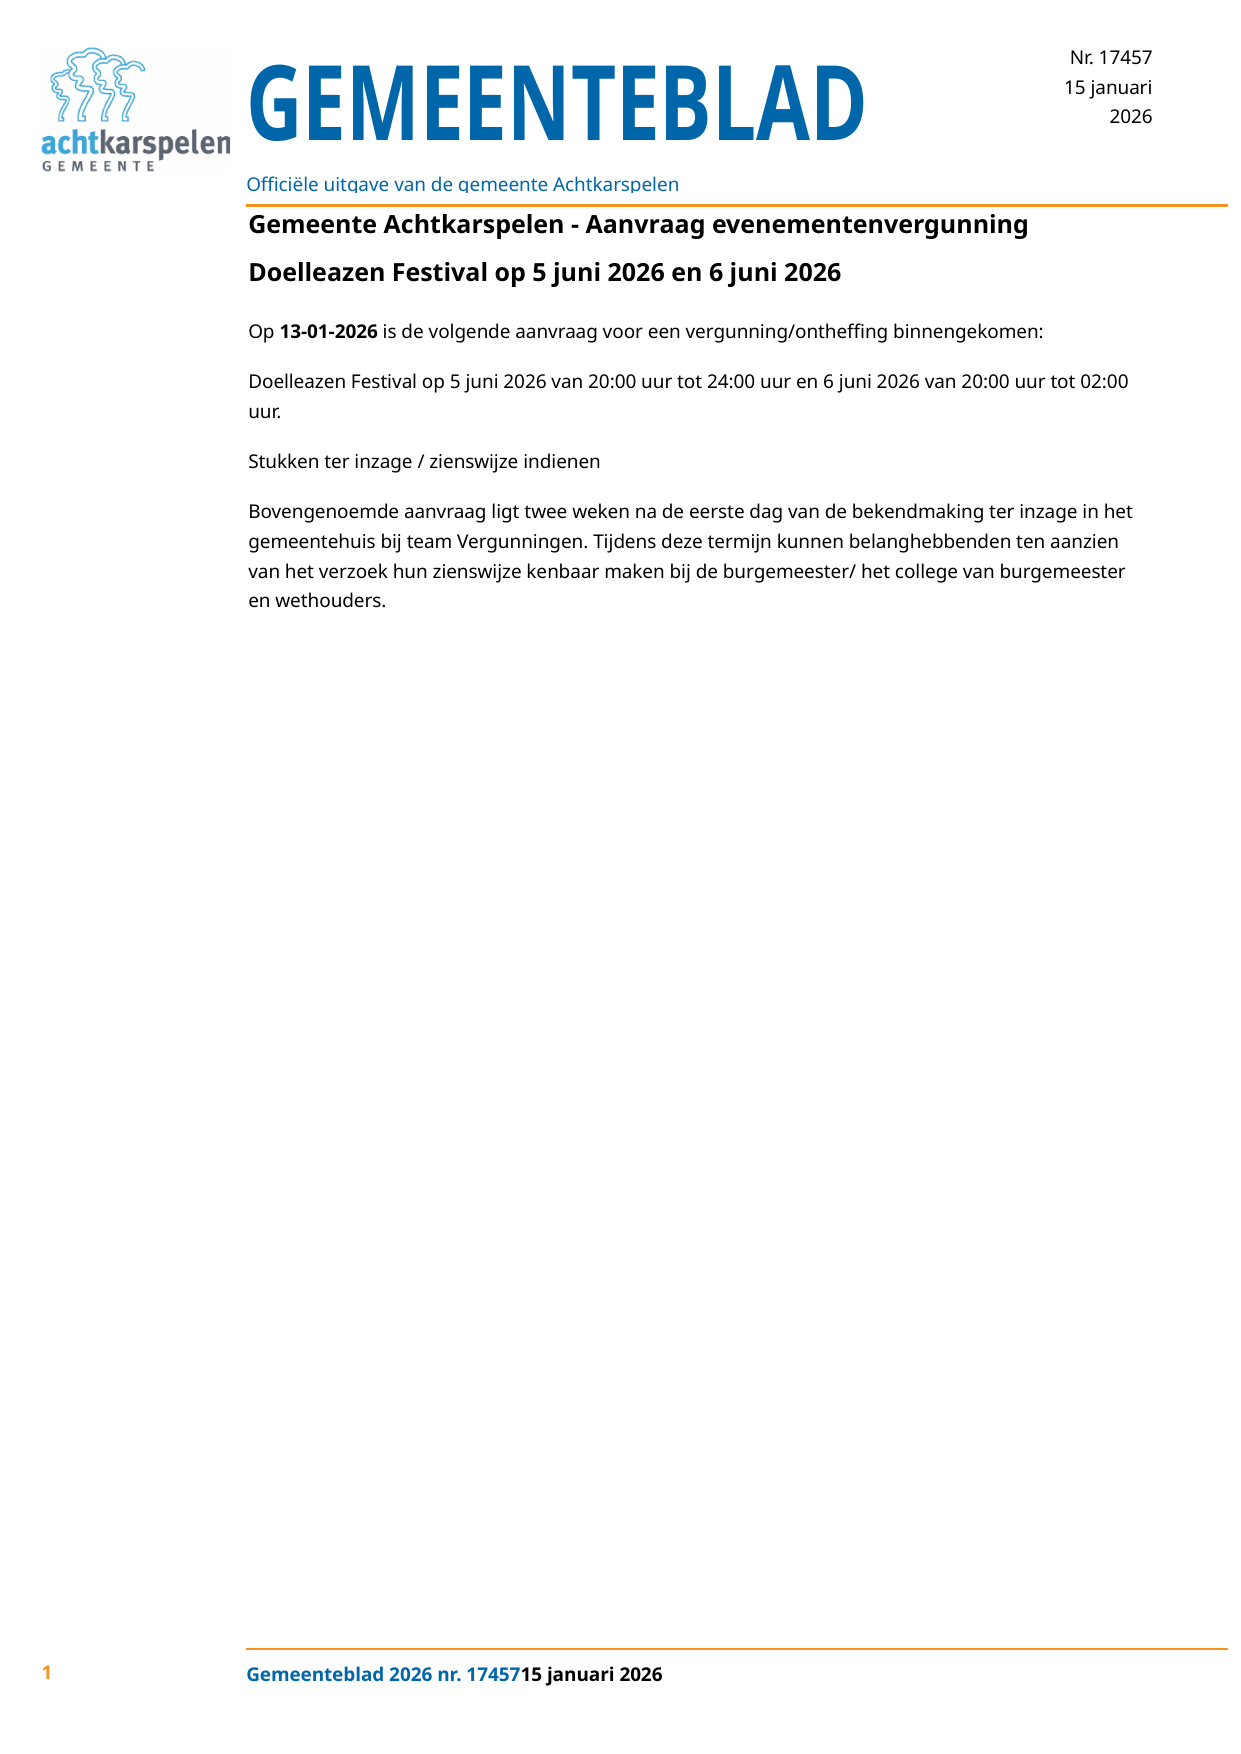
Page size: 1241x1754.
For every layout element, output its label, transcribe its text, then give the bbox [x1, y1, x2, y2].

text Gemeente Achtkarspelen - Aanvraag evenementenvergunning Doelleazen Festival op 5 juni 2026 en 6 juni 2026 [248, 207, 1152, 288]
text Doelleazen Festival op 5 juni 2026 van 20:00 uur tot 24:00 uur en 6 juni 2026 van 20:00 uur tot 02:00 uur. [248, 368, 1152, 424]
text Bovengenoemde aanvraag ligt twee weken na de eerste dag van de bekendmaking ter inzage in het gemeentehuis bij team Vergunningen. Tijdens deze termijn kunnen belanghebbenden ten aanzien van het verzoek hun zienswijze kenbaar maken bij de burgemeester/ het college van burgemeester en wethouders. [248, 499, 1152, 613]
text Stukken ter inzage / zienswijze indienen [248, 448, 1152, 474]
text Op 13-01-2026 is de volgende aanvraag voor een vergunning/ontheffing binnengekomen: [248, 318, 1152, 344]
picture [41, 47, 231, 172]
